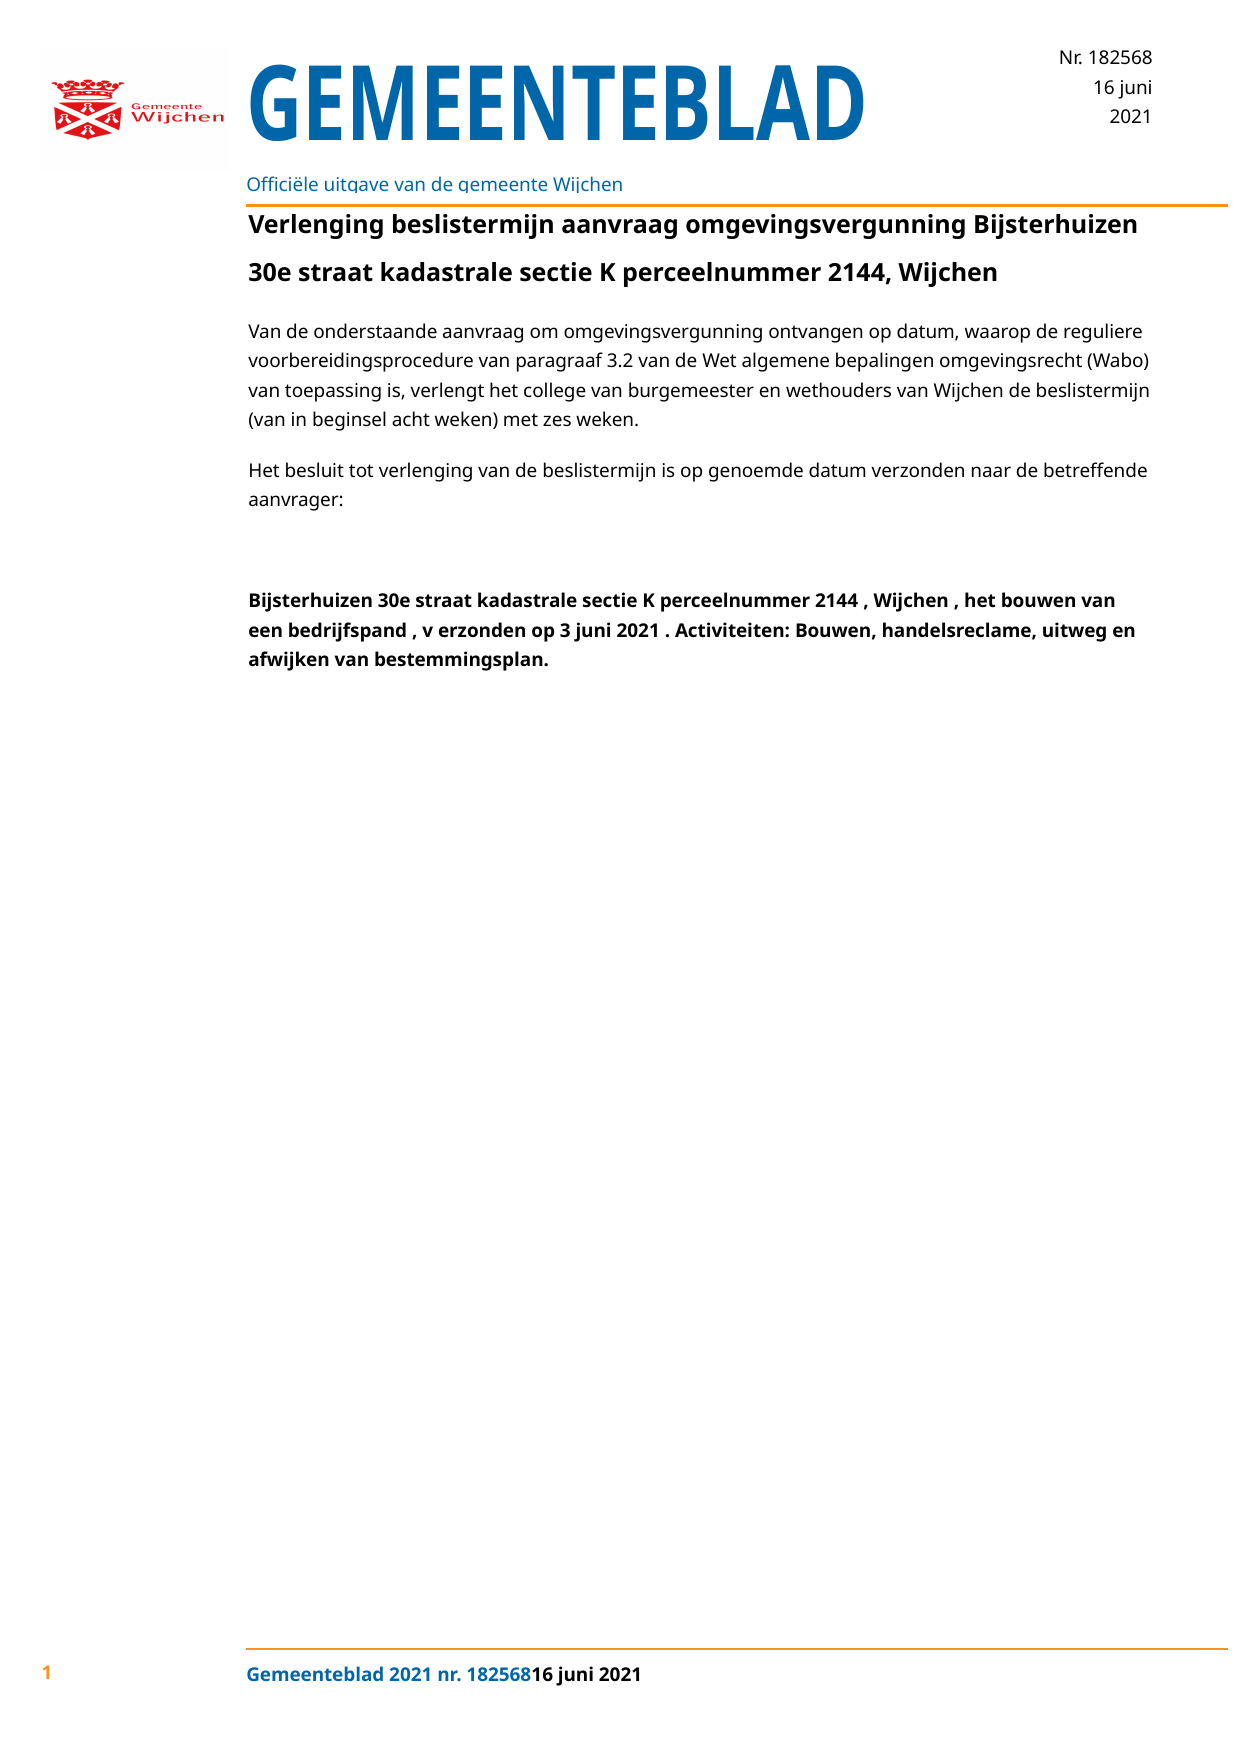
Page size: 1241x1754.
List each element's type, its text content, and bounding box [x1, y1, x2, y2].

picture [41, 47, 231, 172]
text Het besluit tot verlenging van de beslistermijn is op genoemde datum verzonden naar de betreffende aanvrager: [248, 457, 1152, 512]
text Van de onderstaande aanvraag om omgevingsvergunning ontvangen op datum, waarop de reguliere voorbereidingsprocedure van paragraaf 3.2 van de Wet algemene bepalingen omgevingsrecht (Wabo) van toepassing is, verlengt het college van burgemeester en wethouders van Wijchen de beslistermijn (van in beginsel acht weken) met zes weken. [248, 318, 1152, 432]
text Verlenging beslistermijn aanvraag omgevingsvergunning Bijsterhuizen 30e straat kadastrale sectie K perceelnummer 2144, Wijchen [248, 207, 1152, 288]
text Bijsterhuizen 30e straat kadastrale sectie K perceelnummer 2144 , Wijchen , het bouwen van een bedrijfspand , v erzonden op 3 juni 2021 . Activiteiten: Bouwen, handelsreclame, uitweg en afwijken van bestemmingsplan. [248, 587, 1152, 672]
